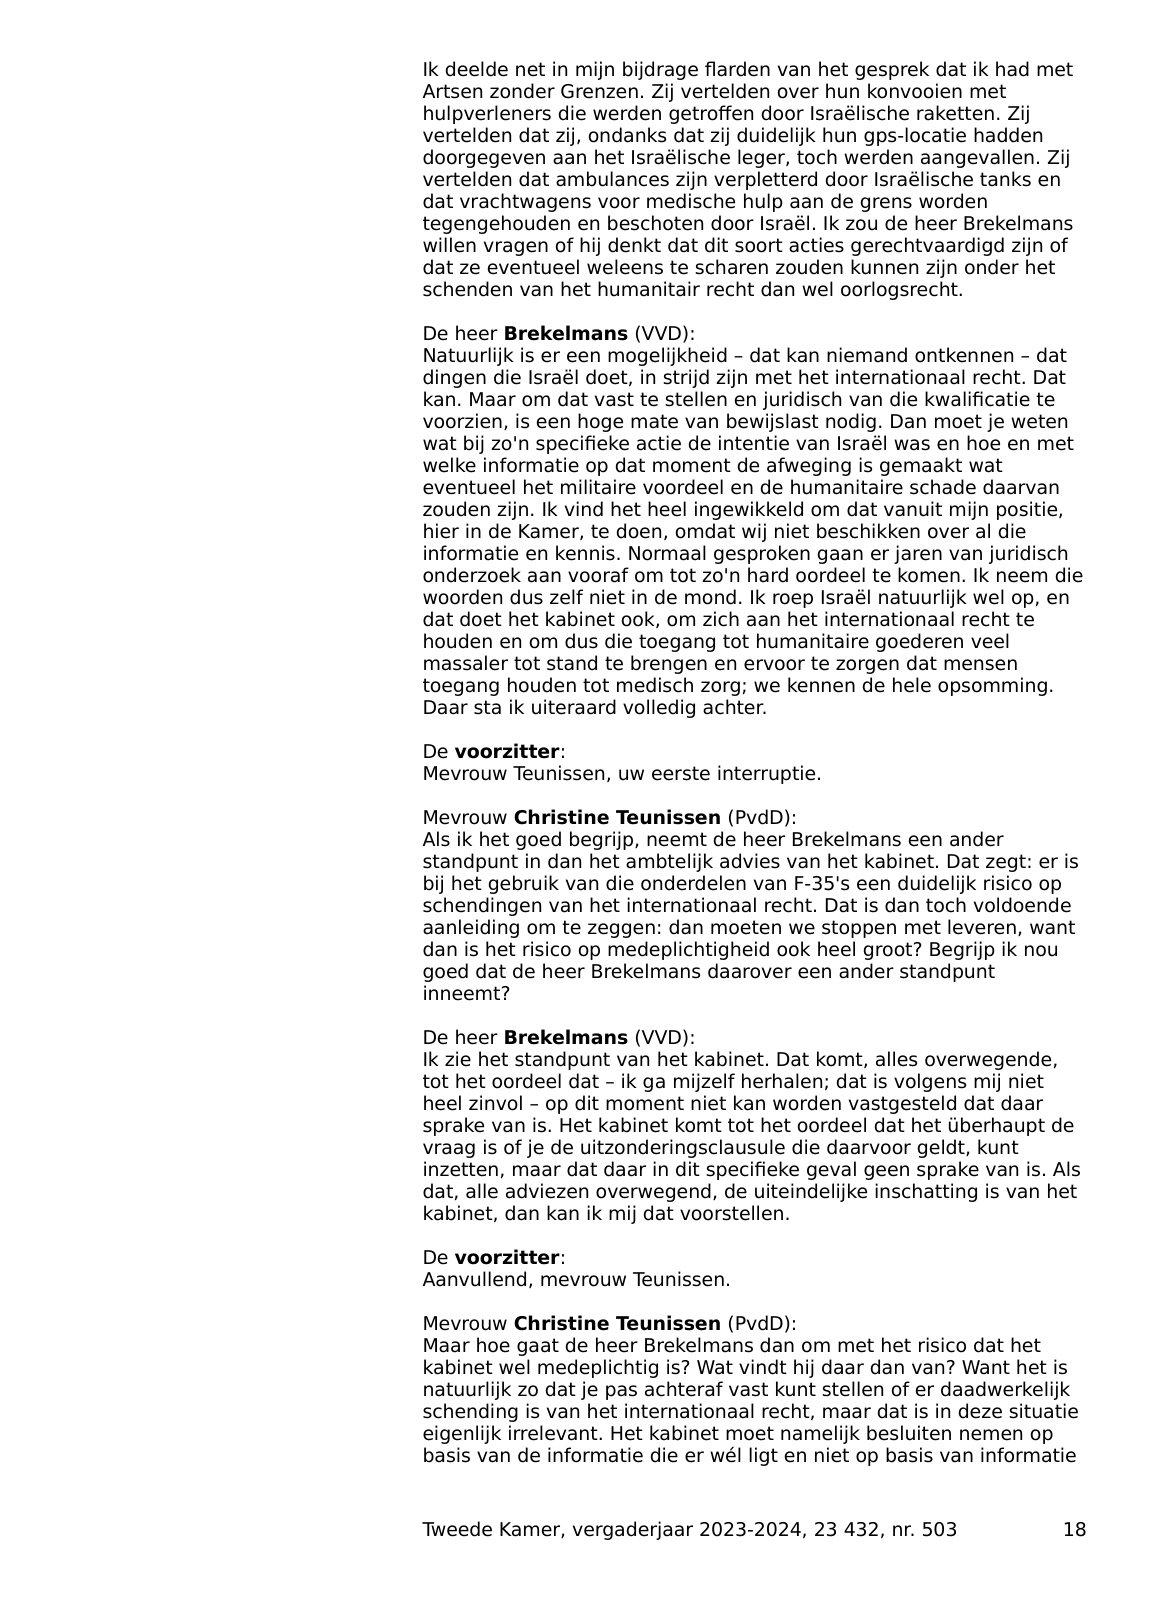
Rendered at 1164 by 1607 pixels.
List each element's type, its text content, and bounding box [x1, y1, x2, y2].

text Ik deelde net in mijn bijdrage flarden van het gesprek dat ik had met Artsen zonder Grenzen. Zij vertelden over hun konvooien met hulpverleners die werden getroffen door Israëlische raketten. Zij vertelden dat zij, ondanks dat zij duidelijk hun gps-locatie hadden doorgegeven aan het Israëlische leger, toch werden aangevallen. Zij vertelden dat ambulances zijn verpletterd door Israëlische tanks en dat vrachtwagens voor medische hulp aan de grens worden tegengehouden en beschoten door Israël. Ik zou de heer Brekelmans willen vragen of hij denkt dat dit soort acties gerechtvaardigd zijn of dat ze eventueel weleens te scharen zouden kunnen zijn onder het schenden van het humanitair recht dan wel oorlogsrecht. [422, 59, 1087, 301]
text De heer Brekelmans (VVD): [422, 1027, 1087, 1049]
text Natuurlijk is er een mogelijkheid – dat kan niemand ontkennen – dat dingen die Israël doet, in strijd zijn met het internationaal recht. Dat kan. Maar om dat vast te stellen en juridisch van die kwalificatie te voorzien, is een hoge mate van bewijslast nodig. Dan moet je weten wat bij zo'n specifieke actie de intentie van Israël was en hoe en met welke informatie op dat moment de afweging is gemaakt wat eventueel het militaire voordeel en de humanitaire schade daarvan zouden zijn. Ik vind het heel ingewikkeld om dat vanuit mijn positie, hier in de Kamer, te doen, omdat wij niet beschikken over al die informatie en kennis. Normaal gesproken gaan er jaren van juridisch onderzoek aan vooraf om tot zo'n hard oordeel te komen. Ik neem die woorden dus zelf niet in de mond. Ik roep Israël natuurlijk wel op, en dat doet het kabinet ook, om zich aan het internationaal recht te houden en om dus die toegang tot humanitaire goederen veel massaler tot stand te brengen en ervoor te zorgen dat mensen toegang houden tot medisch zorg; we kennen de hele opsomming. Daar sta ik uiteraard volledig achter. [422, 345, 1087, 719]
text Als ik het goed begrijp, neemt de heer Brekelmans een ander standpunt in dan het ambtelijk advies van het kabinet. Dat zegt: er is bij het gebruik van die onderdelen van F-35's een duidelijk risico op schendingen van het internationaal recht. Dat is dan toch voldoende aanleiding om te zeggen: dan moeten we stoppen met leveren, want dan is het risico op medeplichtigheid ook heel groot? Begrijp ik nou goed dat de heer Brekelmans daarover een ander standpunt inneemt? [422, 829, 1087, 1005]
text Aanvullend, mevrouw Teunissen. [422, 1269, 1087, 1291]
text Maar hoe gaat de heer Brekelmans dan om met het risico dat het kabinet wel medeplichtig is? Wat vindt hij daar dan van? Want het is natuurlijk zo dat je pas achteraf vast kunt stellen of er daadwerkelijk schending is van het internationaal recht, maar dat is in deze situatie eigenlijk irrelevant. Het kabinet moet namelijk besluiten nemen op basis van de informatie die er wél ligt en niet op basis van informatie [422, 1335, 1087, 1467]
text De voorzitter: [422, 741, 1087, 763]
text Mevrouw Christine Teunissen (PvdD): [422, 807, 1087, 829]
text Ik zie het standpunt van het kabinet. Dat komt, alles overwegende, tot het oordeel dat – ik ga mijzelf herhalen; dat is volgens mij niet heel zinvol – op dit moment niet kan worden vastgesteld dat daar sprake van is. Het kabinet komt tot het oordeel dat het überhaupt de vraag is of je de uitzonderingsclausule die daarvoor geldt, kunt inzetten, maar dat daar in dit specifieke geval geen sprake van is. Als dat, alle adviezen overwegend, de uiteindelijke inschatting is van het kabinet, dan kan ik mij dat voorstellen. [422, 1049, 1087, 1225]
text De voorzitter: [422, 1247, 1087, 1269]
text Mevrouw Christine Teunissen (PvdD): [422, 1313, 1087, 1335]
text De heer Brekelmans (VVD): [422, 323, 1087, 345]
text Mevrouw Teunissen, uw eerste interruptie. [422, 763, 1087, 785]
